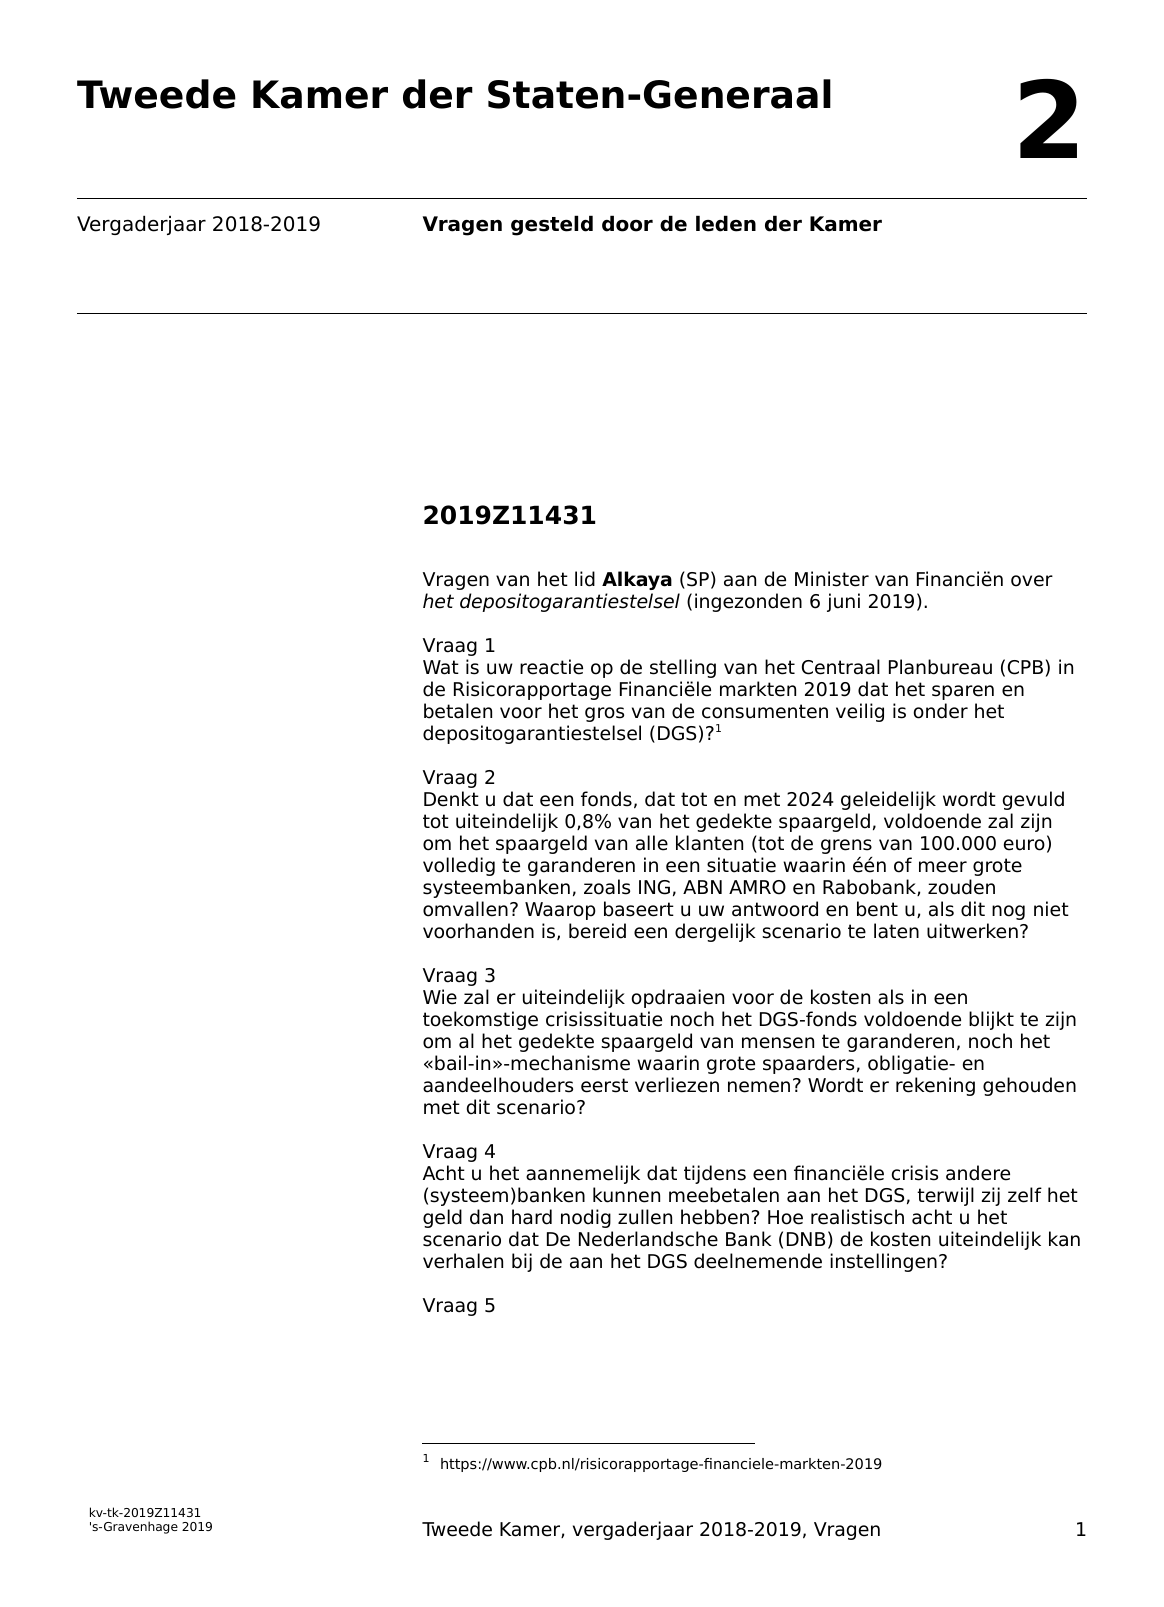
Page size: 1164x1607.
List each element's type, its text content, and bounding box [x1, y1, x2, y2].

text Wie zal er uiteindelijk opdraaien voor de kosten als in een toekomstige crisissituatie noch het DGS-fonds voldoende blijkt te zijn om al het gedekte spaargeld van mensen te garanderen, noch het «bail-in»-mechanisme waarin grote spaarders, obligatie- en aandeelhouders eerst verliezen nemen? Wordt er rekening gehouden met dit scenario? [422, 987, 1087, 1119]
text kv-tk-2019Z11431 [88, 1506, 323, 1520]
table_header 2 [886, 59, 1087, 198]
text 2019Z11431 [422, 501, 1087, 531]
text Vraag 3 [422, 965, 1087, 987]
table_header Tweede Kamer der Staten-Generaal [77, 59, 886, 198]
table_cell Vragen gesteld door de leden der Kamer [422, 199, 1087, 313]
text Vraag 1 [422, 635, 1087, 657]
text Vragen van het lid Alkaya (SP) aan de Minister van Financiën over het depositogarantiestelsel (ingezonden 6 juni 2019). [422, 569, 1087, 613]
text Denkt u dat een fonds, dat tot en met 2024 geleidelijk wordt gevuld tot uiteindelijk 0,8% van het gedekte spaargeld, voldoende zal zijn om het spaargeld van alle klanten (tot de grens van 100.000 euro) volledig te garanderen in een situatie waarin één of meer grote systeembanken, zoals ING, ABN AMRO en Rabobank, zouden omvallen? Waarop baseert u uw antwoord en bent u, als dit nog niet voorhanden is, bereid een dergelijk scenario te laten uitwerken? [422, 789, 1087, 943]
text Vraag 2 [422, 767, 1087, 789]
table_cell Vergaderjaar 2018-2019 [77, 199, 422, 313]
text Vraag 4 [422, 1141, 1087, 1163]
text https://www.cpb.nl/risicorapportage-financiele-markten-2019 [422, 1452, 1087, 1474]
text 's-Gravenhage 2019 [88, 1520, 323, 1534]
text Wat is uw reactie op de stelling van het Centraal Planbureau (CPB) in de Risicorapportage Financiële markten 2019 dat het sparen en betalen voor het gros van de consumenten veilig is onder het depositogarantiestelsel (DGS)? [422, 657, 1087, 745]
text Vraag 5 [422, 1295, 1087, 1317]
text Acht u het aannemelijk dat tijdens een financiële crisis andere (systeem)banken kunnen meebetalen aan het DGS, terwijl zij zelf het geld dan hard nodig zullen hebben? Hoe realistisch acht u het scenario dat De Nederlandsche Bank (DNB) de kosten uiteindelijk kan verhalen bij de aan het DGS deelnemende instellingen? [422, 1163, 1087, 1273]
